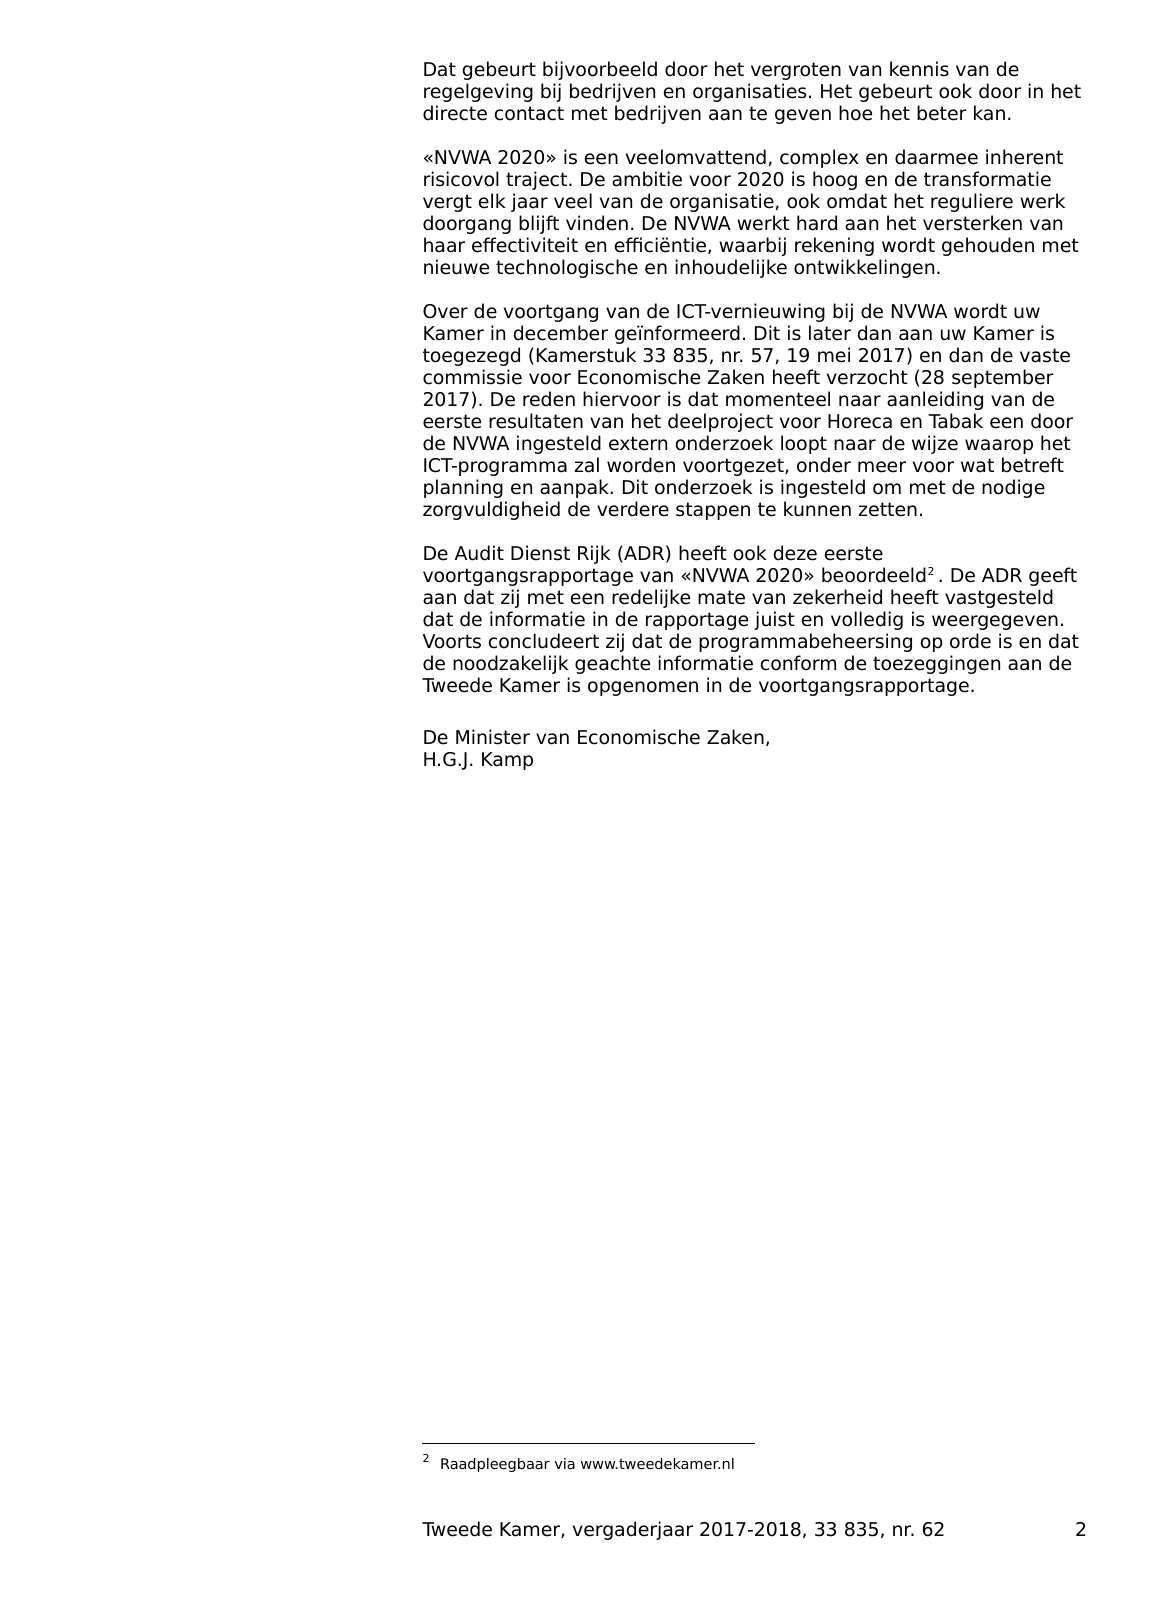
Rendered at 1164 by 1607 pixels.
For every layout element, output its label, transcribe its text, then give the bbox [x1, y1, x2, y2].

text Raadpleegbaar via www.tweedekamer.nl [422, 1452, 1087, 1474]
text Dat gebeurt bijvoorbeeld door het vergroten van kennis van de regelgeving bij bedrijven en organisaties. Het gebeurt ook door in het directe contact met bedrijven aan te geven hoe het beter kan. [422, 59, 1087, 125]
text De Minister van Economische Zaken, H.G.J. Kamp [422, 727, 1087, 771]
text De Audit Dienst Rijk (ADR) heeft ook deze eerste voortgangsrapportage van «NVWA 2020» beoordeeld. De ADR geeft aan dat zij met een redelijke mate van zekerheid heeft vastgesteld dat de informatie in de rapportage juist en volledig is weergegeven. Voorts concludeert zij dat de programmabeheersing op orde is en dat de noodzakelijk geachte informatie conform de toezeggingen aan de Tweede Kamer is opgenomen in de voortgangsrapportage. [422, 543, 1087, 697]
text «NVWA 2020» is een veelomvattend, complex en daarmee inherent risicovol traject. De ambitie voor 2020 is hoog en de transformatie vergt elk jaar veel van de organisatie, ook omdat het reguliere werk doorgang blijft vinden. De NVWA werkt hard aan het versterken van haar effectiviteit en efficiëntie, waarbij rekening wordt gehouden met nieuwe technologische en inhoudelijke ontwikkelingen. [422, 147, 1087, 279]
text Over de voortgang van de ICT-vernieuwing bij de NVWA wordt uw Kamer in december geïnformeerd. Dit is later dan aan uw Kamer is toegezegd (Kamerstuk 33 835, nr. 57, 19 mei 2017) en dan de vaste commissie voor Economische Zaken heeft verzocht (28 september 2017). De reden hiervoor is dat momenteel naar aanleiding van de eerste resultaten van het deelproject voor Horeca en Tabak een door de NVWA ingesteld extern onderzoek loopt naar de wijze waarop het ICT-programma zal worden voortgezet, onder meer voor wat betreft planning en aanpak. Dit onderzoek is ingesteld om met de nodige zorgvuldigheid de verdere stappen te kunnen zetten. [422, 301, 1087, 521]
